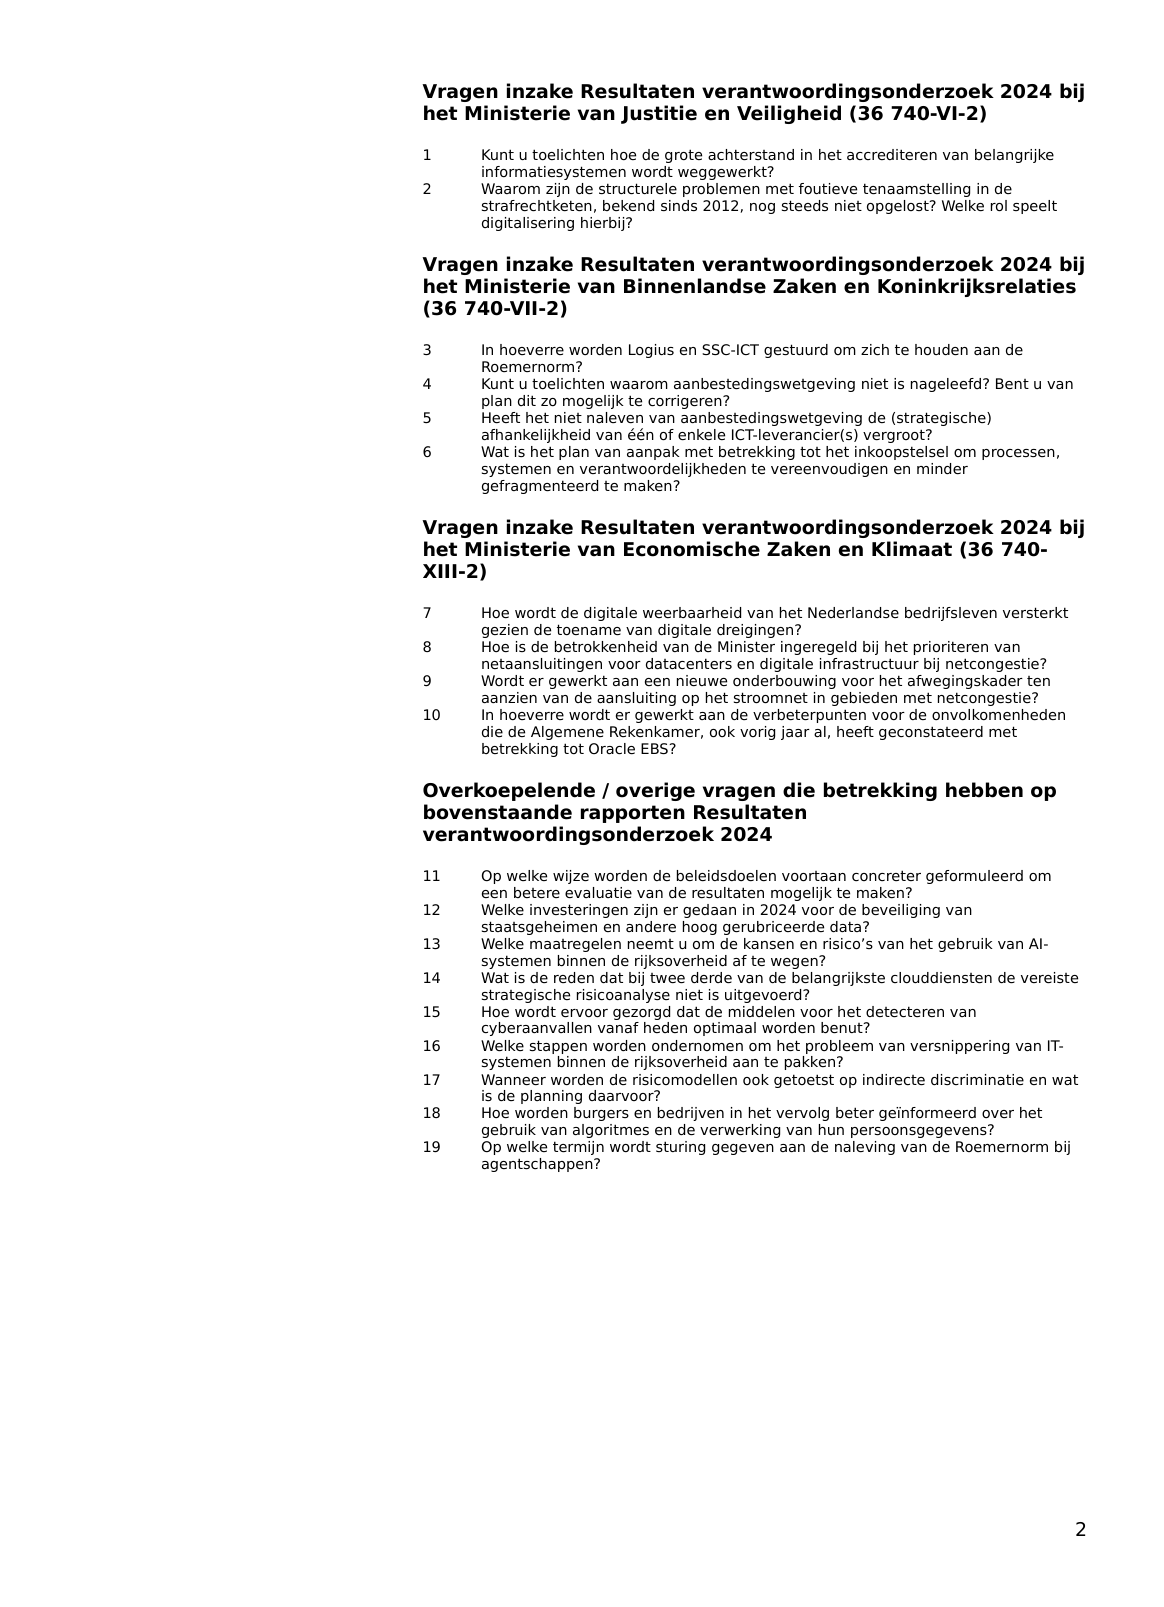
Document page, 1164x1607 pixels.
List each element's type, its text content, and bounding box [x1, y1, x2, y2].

table_cell Wat is het plan van aanpak met betrekking tot het inkoopstelsel om processen, systemen en verantwoordelijkheden te vereenvoudigen en minder gefragmenteerd te maken? [475, 444, 1087, 495]
table_cell 9 [422, 673, 475, 707]
table_cell Kunt u toelichten waarom aanbestedingswetgeving niet is nageleefd? Bent u van plan dit zo mogelijk te corrigeren? [475, 376, 1087, 410]
subtitle Vragen inzake Resultaten verantwoordingsonderzoek 2024 bij het Ministerie van Binnenlandse Zaken en Koninkrijksrelaties (36 740-VII-2) [422, 254, 1087, 320]
table_cell 19 [422, 1139, 475, 1173]
table_cell 17 [422, 1071, 475, 1105]
table_header 3 [422, 342, 475, 376]
table_cell 4 [422, 376, 475, 410]
table_cell 14 [422, 970, 475, 1003]
table_cell Welke investeringen zijn er gedaan in 2024 voor de beveiliging van staatsgeheimen en andere hoog gerubriceerde data? [475, 902, 1087, 936]
table_cell In hoeverre wordt er gewerkt aan de verbeterpunten voor de onvolkomenheden die de Algemene Rekenkamer, ook vorig jaar al, heeft geconstateerd met betrekking tot Oracle EBS? [475, 707, 1087, 758]
table_cell Hoe worden burgers en bedrijven in het vervolg beter geïnformeerd over het gebruik van algoritmes en de verwerking van hun persoonsgegevens? [475, 1105, 1087, 1139]
table_cell Welke maatregelen neemt u om de kansen en risico’s van het gebruik van AI-systemen binnen de rijksoverheid af te wegen? [475, 936, 1087, 969]
table_cell 13 [422, 936, 475, 969]
table_header 7 [422, 605, 475, 639]
table_cell Wanneer worden de risicomodellen ook getoetst op indirecte discriminatie en wat is de planning daarvoor? [475, 1071, 1087, 1105]
subtitle Vragen inzake Resultaten verantwoordingsonderzoek 2024 bij het Ministerie van Justitie en Veiligheid (36 740-VI-2) [422, 81, 1087, 125]
table_cell Hoe is de betrokkenheid van de Minister ingeregeld bij het prioriteren van netaansluitingen voor datacenters en digitale infrastructuur bij netcongestie? [475, 639, 1087, 673]
table_cell 8 [422, 639, 475, 673]
subtitle Vragen inzake Resultaten verantwoordingsonderzoek 2024 bij het Ministerie van Economische Zaken en Klimaat (36 740-XIII-2) [422, 517, 1087, 583]
table_cell 10 [422, 707, 475, 758]
table_cell 16 [422, 1038, 475, 1071]
table_cell 2 [422, 181, 475, 232]
table_header In hoeverre worden Logius en SSC-ICT gestuurd om zich te houden aan de Roemernorm? [475, 342, 1087, 376]
table_cell Heeft het niet naleven van aanbestedingswetgeving de (strategische) afhankelijkheid van één of enkele ICT-leverancier(s) vergroot? [475, 410, 1087, 444]
table_cell 6 [422, 444, 475, 495]
table_cell 15 [422, 1004, 475, 1037]
table_cell Op welke termijn wordt sturing gegeven aan de naleving van de Roemernorm bij agentschappen? [475, 1139, 1087, 1173]
table_cell 5 [422, 410, 475, 444]
table_header Op welke wijze worden de beleidsdoelen voortaan concreter geformuleerd om een betere evaluatie van de resultaten mogelijk te maken? [475, 868, 1087, 902]
table_cell Wat is de reden dat bij twee derde van de belangrijkste clouddiensten de vereiste strategische risicoanalyse niet is uitgevoerd? [475, 970, 1087, 1003]
table_header 11 [422, 868, 475, 902]
table_header Hoe wordt de digitale weerbaarheid van het Nederlandse bedrijfsleven versterkt gezien de toename van digitale dreigingen? [475, 605, 1087, 639]
table_cell Wordt er gewerkt aan een nieuwe onderbouwing voor het afwegingskader ten aanzien van de aansluiting op het stroomnet in gebieden met netcongestie? [475, 673, 1087, 707]
table_cell Waarom zijn de structurele problemen met foutieve tenaamstelling in de strafrechtketen, bekend sinds 2012, nog steeds niet opgelost? Welke rol speelt digitalisering hierbij? [475, 181, 1087, 232]
subtitle Overkoepelende / overige vragen die betrekking hebben op bovenstaande rapporten Resultaten verantwoordingsonderzoek 2024 [422, 780, 1087, 846]
table_cell 18 [422, 1105, 475, 1139]
table_header 1 [422, 147, 475, 181]
table_header Kunt u toelichten hoe de grote achterstand in het accrediteren van belangrijke informatiesystemen wordt weggewerkt? [475, 147, 1087, 181]
table_cell Welke stappen worden ondernomen om het probleem van versnippering van IT-systemen binnen de rijksoverheid aan te pakken? [475, 1038, 1087, 1071]
table_cell Hoe wordt ervoor gezorgd dat de middelen voor het detecteren van cyberaanvallen vanaf heden optimaal worden benut? [475, 1004, 1087, 1037]
table_cell 12 [422, 902, 475, 936]
